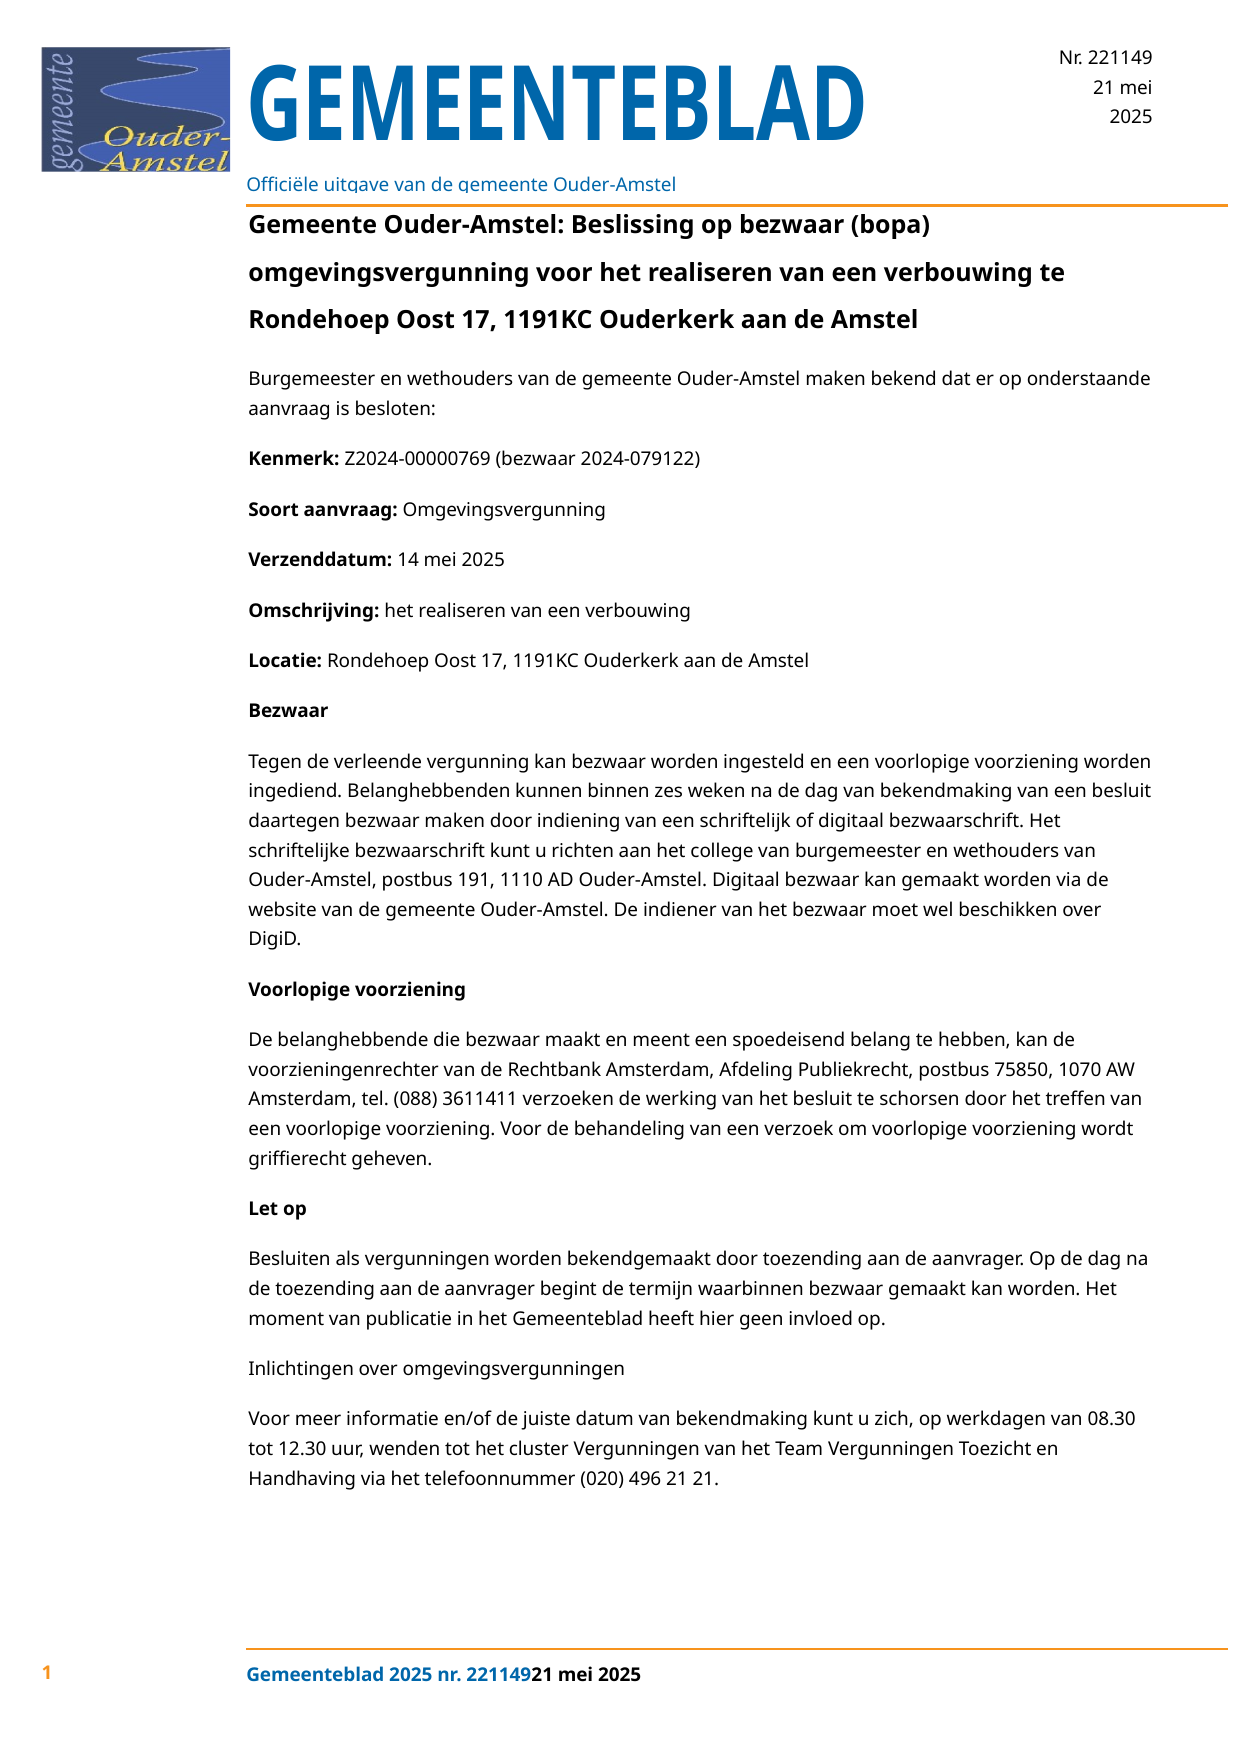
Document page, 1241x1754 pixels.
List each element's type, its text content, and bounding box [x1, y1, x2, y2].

text Inlichtingen over omgevingsvergunningen [248, 1355, 1152, 1381]
text Besluiten als vergunningen worden bekendgemaakt door toezending aan de aanvrager. Op de dag na de toezending aan de aanvrager begint de termijn waarbinnen bezwaar gemaakt kan worden. Het moment van publicatie in het Gemeenteblad heeft hier geen invloed op. [248, 1246, 1152, 1330]
text Omschrijving: het realiseren van een verbouwing [248, 597, 1152, 622]
text De belanghebbende die bezwaar maakt en meent een spoedeisend belang te hebben, kan de voorzieningenrechter van de Rechtbank Amsterdam, Afdeling Publiekrecht, postbus 75850, 1070 AW Amsterdam, tel. (088) 3611411 verzoeken de werking van het besluit te schorsen door het treffen van een voorlopige voorziening. Voor de behandeling van een verzoek om voorlopige voorziening wordt griffierecht geheven. [248, 1026, 1152, 1170]
text Tegen de verleende vergunning kan bezwaar worden ingesteld en een voorlopige voorziening worden ingediend. Belanghebbenden kunnen binnen zes weken na de dag van bekendmaking van een besluit daartegen bezwaar maken door indiening van een schriftelijk of digitaal bezwaarschrift. Het schriftelijke bezwaarschrift kunt u richten aan het college van burgemeester en wethouders van Ouder-Amstel, postbus 191, 1110 AD Ouder-Amstel. Digitaal bezwaar kan gemaakt worden via de website van de gemeente Ouder-Amstel. De indiener van het bezwaar moet wel beschikken over DigiD. [248, 748, 1152, 951]
picture [41, 47, 231, 172]
text Bezwaar [248, 698, 1152, 723]
text Locatie: Rondehoep Oost 17, 1191KC Ouderkerk aan de Amstel [248, 647, 1152, 673]
text Verzenddatum: 14 mei 2025 [248, 546, 1152, 572]
text Gemeente Ouder-Amstel: Beslissing op bezwaar (bopa) omgevingsvergunning voor het realiseren van een verbouwing te Rondehoep Oost 17, 1191KC Ouderkerk aan de Amstel [248, 207, 1152, 336]
text Let op [248, 1195, 1152, 1221]
text Voorlopige voorziening [248, 976, 1152, 1002]
text Voor meer informatie en/of de juiste datum van bekendmaking kunt u zich, op werkdagen van 08.30 tot 12.30 uur, wenden tot het cluster Vergunningen van het Team Vergunningen Toezicht en Handhaving via het telefoonnummer (020) 496 21 21. [248, 1406, 1152, 1490]
text Soort aanvraag: Omgevingsvergunning [248, 496, 1152, 522]
text Kenmerk: Z2024-00000769 (bezwaar 2024-079122) [248, 446, 1152, 471]
text Burgemeester en wethouders van de gemeente Ouder-Amstel maken bekend dat er op onderstaande aanvraag is besloten: [248, 366, 1152, 421]
